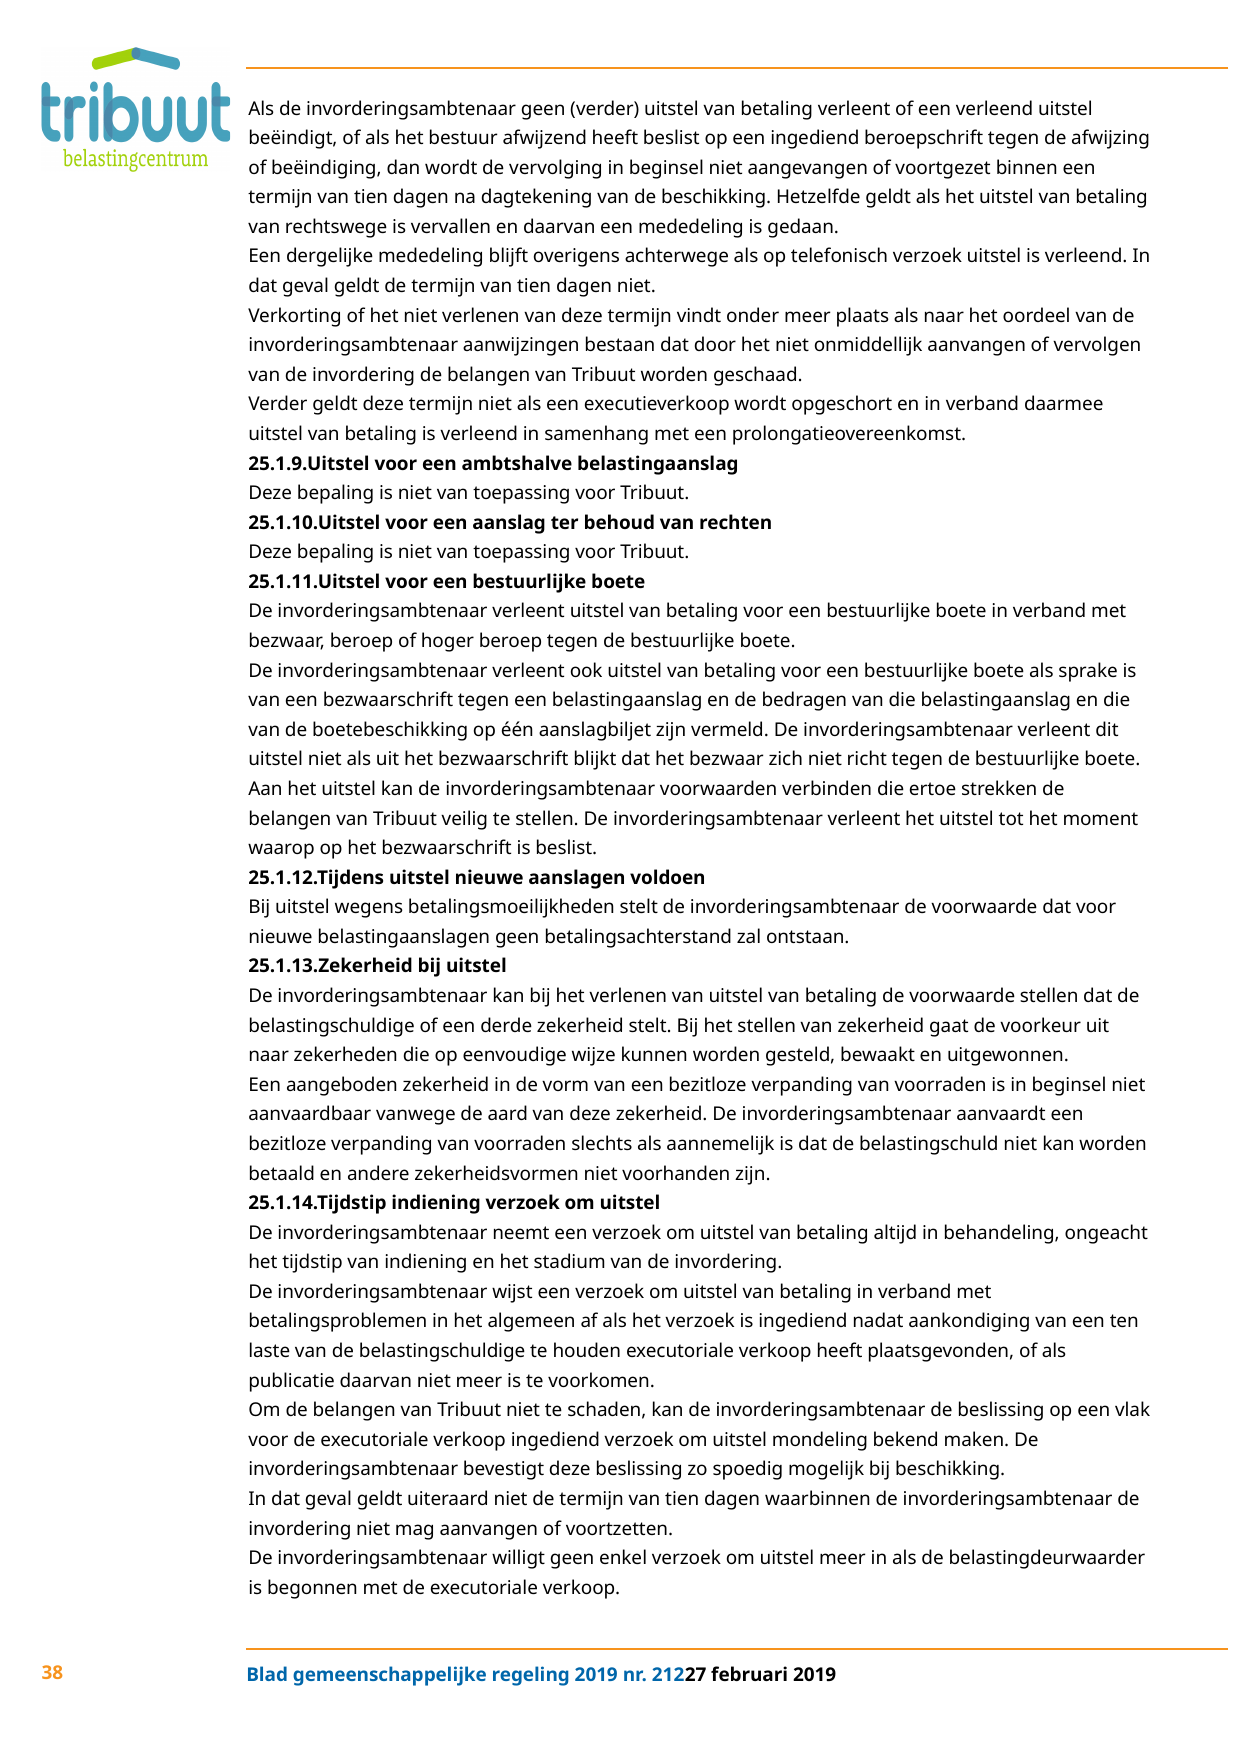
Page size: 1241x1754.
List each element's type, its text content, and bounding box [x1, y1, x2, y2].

text Deze bepaling is niet van toepassing voor Tribuut. [248, 479, 1152, 505]
text De invorderingsambtenaar neemt een verzoek om uitstel van betaling altijd in behandeling, ongeacht het tijdstip van indiening en het stadium van de invordering. [248, 1219, 1152, 1274]
text Verder geldt deze termijn niet als een executieverkoop wordt opgeschort en in verband daarmee uitstel van betaling is verleend in samenhang met een prolongatieovereenkomst. [248, 391, 1152, 446]
text 25.1.9.Uitstel voor een ambtshalve belastingaanslag [248, 450, 1152, 476]
text Een aangeboden zekerheid in de vorm van een bezitloze verpanding van voorraden is in beginsel niet aanvaardbaar vanwege de aard van deze zekerheid. De invorderingsambtenaar aanvaardt een bezitloze verpanding van voorraden slechts als aannemelijk is dat de belastingschuld niet kan worden betaald en andere zekerheidsvormen niet voorhanden zijn. [248, 1071, 1152, 1186]
text De invorderingsambtenaar willigt geen enkel verzoek om uitstel meer in als de belastingdeurwaarder is begonnen met de executoriale verkoop. [248, 1544, 1152, 1600]
text Om de belangen van Tribuut niet te schaden, kan de invorderingsambtenaar de beslissing op een vlak voor de executoriale verkoop ingediend verzoek om uitstel mondeling bekend maken. De invorderingsambtenaar bevestigt deze beslissing zo spoedig mogelijk bij beschikking. [248, 1396, 1152, 1481]
text In dat geval geldt uiteraard niet de termijn van tien dagen waarbinnen de invorderingsambtenaar de invordering niet mag aanvangen of voortzetten. [248, 1485, 1152, 1541]
text De invorderingsambtenaar kan bij het verlenen van uitstel van betaling de voorwaarde stellen dat de belastingschuldige of een derde zekerheid stelt. Bij het stellen van zekerheid gaat de voorkeur uit naar zekerheden die op eenvoudige wijze kunnen worden gesteld, bewaakt en uitgewonnen. [248, 982, 1152, 1067]
text Bij uitstel wegens betalingsmoeilijkheden stelt de invorderingsambtenaar de voorwaarde dat voor nieuwe belastingaanslagen geen betalingsachterstand zal ontstaan. [248, 893, 1152, 949]
text Deze bepaling is niet van toepassing voor Tribuut. [248, 538, 1152, 564]
text De invorderingsambtenaar wijst een verzoek om uitstel van betaling in verband met betalingsproblemen in het algemeen af als het verzoek is ingediend nadat aankondiging van een ten laste van de belastingschuldige te houden executoriale verkoop heeft plaatsgevonden, of als publicatie daarvan niet meer is te voorkomen. [248, 1278, 1152, 1393]
text Aan het uitstel kan de invorderingsambtenaar voorwaarden verbinden die ertoe strekken de belangen van Tribuut veilig te stellen. De invorderingsambtenaar verleent het uitstel tot het moment waarop op het bezwaarschrift is beslist. [248, 775, 1152, 860]
text De invorderingsambtenaar verleent uitstel van betaling voor een bestuurlijke boete in verband met bezwaar, beroep of hoger beroep tegen de bestuurlijke boete. [248, 598, 1152, 653]
text 25.1.12.Tijdens uitstel nieuwe aanslagen voldoen [248, 864, 1152, 890]
picture [41, 47, 231, 172]
text 25.1.11.Uitstel voor een bestuurlijke boete [248, 568, 1152, 594]
text Als de invorderingsambtenaar geen (verder) uitstel van betaling verleent of een verleend uitstel beëindigt, of als het bestuur afwijzend heeft beslist op een ingediend beroepschrift tegen de afwijzing of beëindiging, dan wordt de vervolging in beginsel niet aangevangen of voortgezet binnen een termijn van tien dagen na dagtekening van de beschikking. Hetzelfde geldt als het uitstel van betaling van rechtswege is vervallen en daarvan een mededeling is gedaan. [248, 95, 1152, 239]
text 25.1.14.Tijdstip indiening verzoek om uitstel [248, 1189, 1152, 1215]
text 25.1.10.Uitstel voor een aanslag ter behoud van rechten [248, 509, 1152, 535]
text De invorderingsambtenaar verleent ook uitstel van betaling voor een bestuurlijke boete als sprake is van een bezwaarschrift tegen een belastingaanslag en de bedragen van die belastingaanslag en die van de boetebeschikking op één aanslagbiljet zijn vermeld. De invorderingsambtenaar verleent dit uitstel niet als uit het bezwaarschrift blijkt dat het bezwaar zich niet richt tegen de bestuurlijke boete. [248, 657, 1152, 771]
text 25.1.13.Zekerheid bij uitstel [248, 953, 1152, 978]
text Een dergelijke mededeling blijft overigens achterwege als op telefonisch verzoek uitstel is verleend. In dat geval geldt de termijn van tien dagen niet. [248, 243, 1152, 298]
text Verkorting of het niet verlenen van deze termijn vindt onder meer plaats als naar het oordeel van de invorderingsambtenaar aanwijzingen bestaan dat door het niet onmiddellijk aanvangen of vervolgen van de invordering de belangen van Tribuut worden geschaad. [248, 302, 1152, 387]
